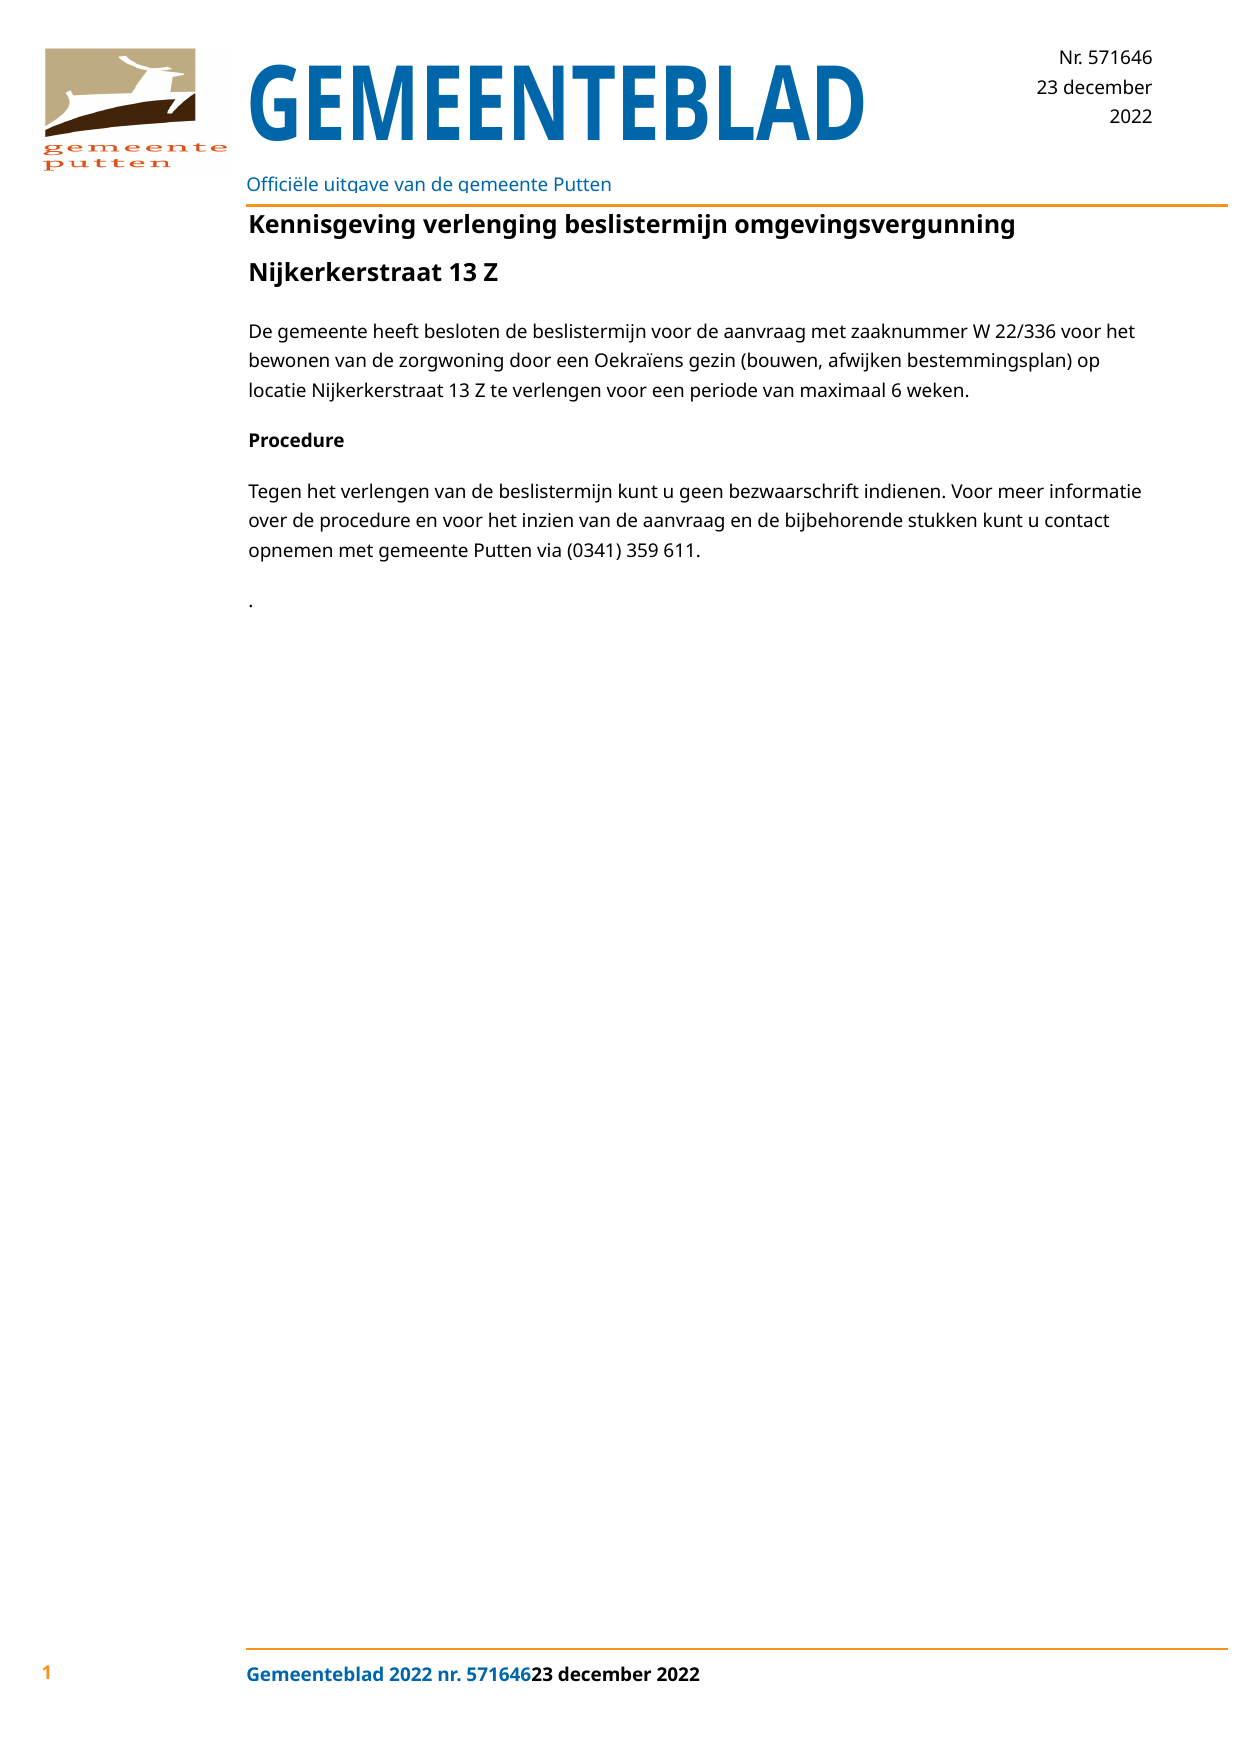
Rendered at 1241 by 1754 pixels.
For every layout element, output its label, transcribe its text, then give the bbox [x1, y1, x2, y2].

text Tegen het verlengen van de beslistermijn kunt u geen bezwaarschrift indienen. Voor meer informatie over de procedure en voor het inzien van de aanvraag en de bijbehorende stukken kunt u contact opnemen met gemeente Putten via (0341) 359 611. [248, 478, 1152, 563]
text De gemeente heeft besloten de beslistermijn voor de aanvraag met zaaknummer W 22/336 voor het bewonen van de zorgwoning door een Oekraïens gezin (bouwen, afwijken bestemmingsplan) op locatie Nijkerkerstraat 13 Z te verlengen voor een periode van maximaal 6 weken. [248, 318, 1152, 403]
picture [41, 47, 231, 172]
text Procedure [248, 427, 1152, 453]
text . [248, 587, 1152, 613]
text Kennisgeving verlenging beslistermijn omgevingsvergunning Nijkerkerstraat 13 Z [248, 207, 1152, 288]
